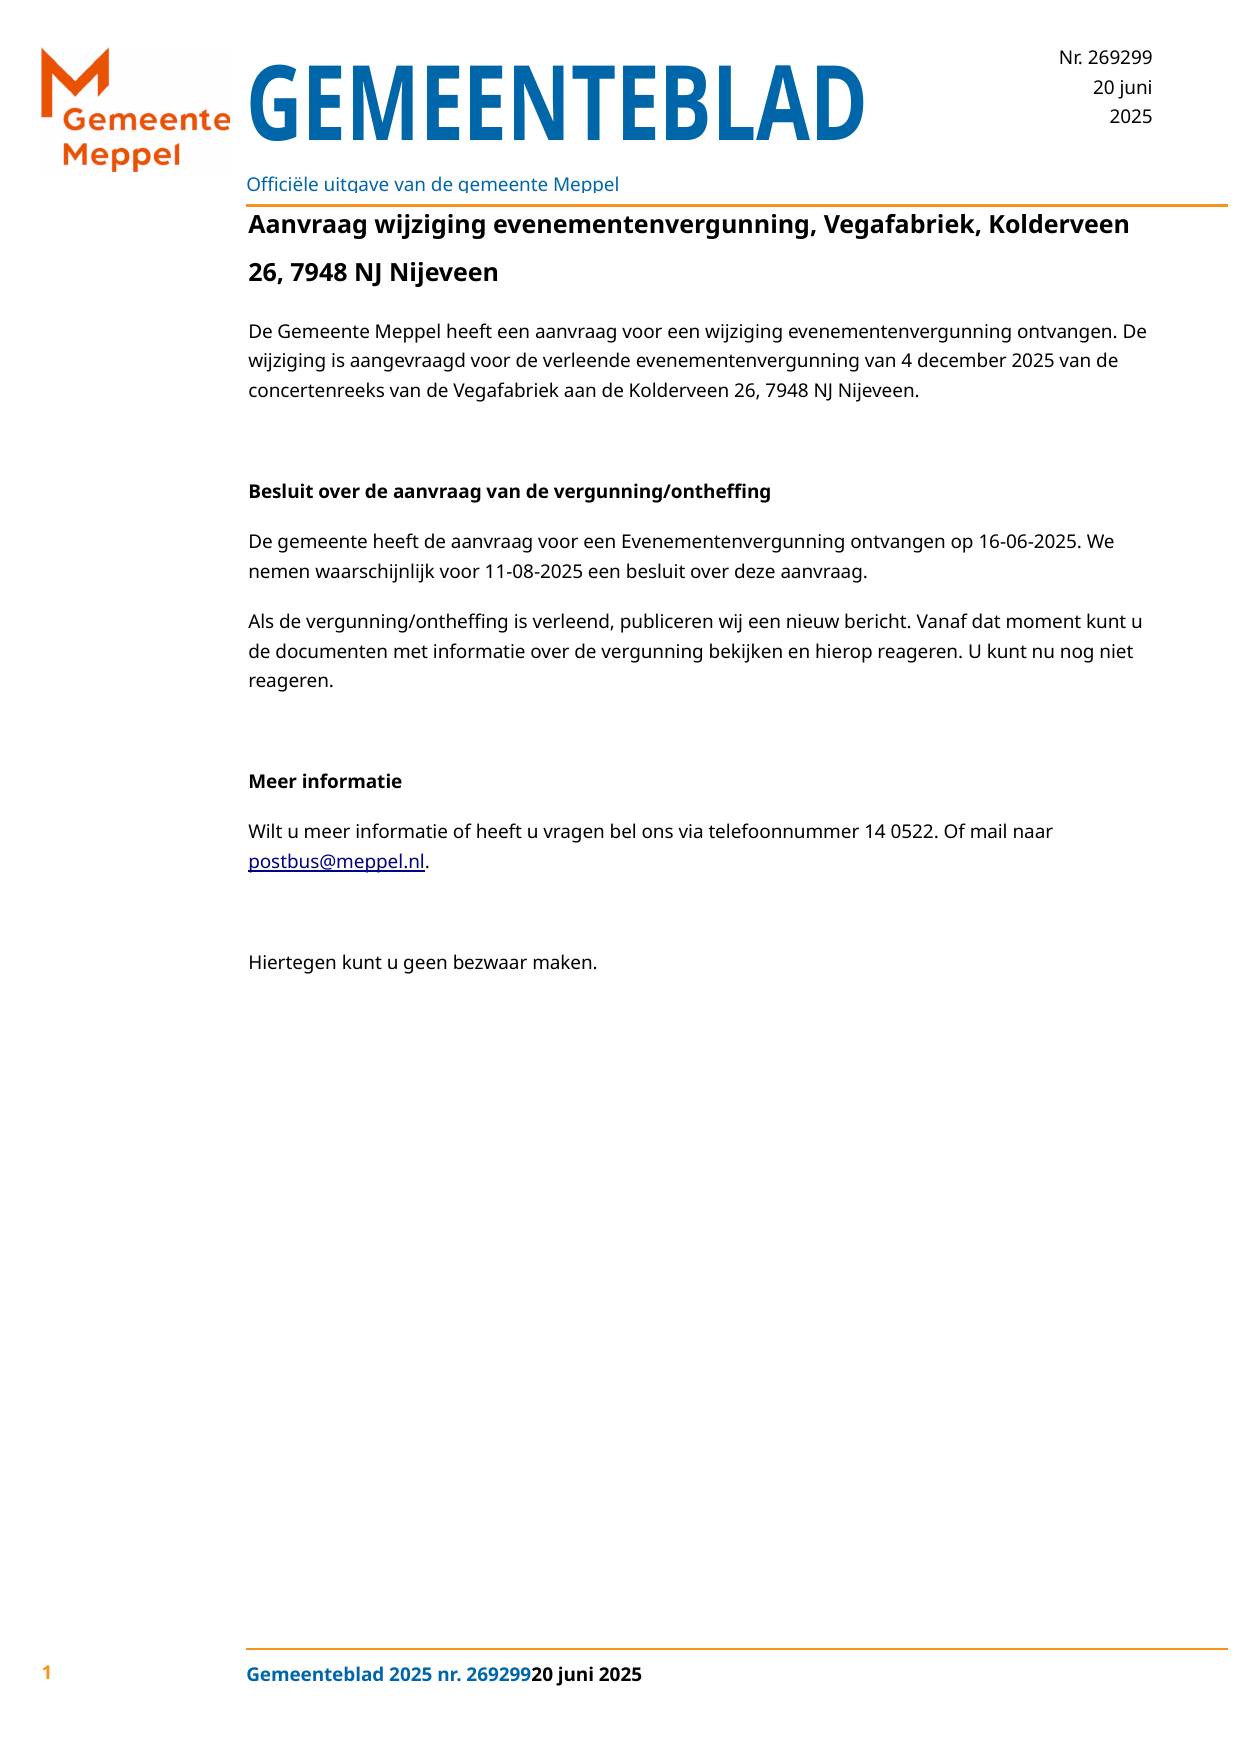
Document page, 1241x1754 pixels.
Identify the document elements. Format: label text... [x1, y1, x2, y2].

text Hiertegen kunt u geen bezwaar maken. [248, 949, 1152, 975]
picture [41, 47, 231, 172]
text Aanvraag wijziging evenementenvergunning, Vegafabriek, Kolderveen 26, 7948 NJ Nijeveen [248, 207, 1152, 288]
text Als de vergunning/ontheffing is verleend, publiceren wij een nieuw bericht. Vanaf dat moment kunt u de documenten met informatie over de vergunning bekijken en hierop reageren. U kunt nu nog niet reageren. [248, 608, 1152, 693]
text Besluit over de aanvraag van de vergunning/ontheffing [248, 478, 1152, 504]
text Meer informatie [248, 768, 1152, 794]
text De Gemeente Meppel heeft een aanvraag voor een wijziging evenementenvergunning ontvangen. De wijziging is aangevraagd voor de verleende evenementenvergunning van 4 december 2025 van de concertenreeks van de Vegafabriek aan de Kolderveen 26, 7948 NJ Nijeveen. [248, 318, 1152, 403]
text Wilt u meer informatie of heeft u vragen bel ons via telefoonnummer 14 0522. Of mail naar postbus@meppel.nl. [248, 819, 1152, 874]
text De gemeente heeft de aanvraag voor een Evenementenvergunning ontvangen op 16-06-2025. We nemen waarschijnlijk voor 11-08-2025 een besluit over deze aanvraag. [248, 528, 1152, 584]
